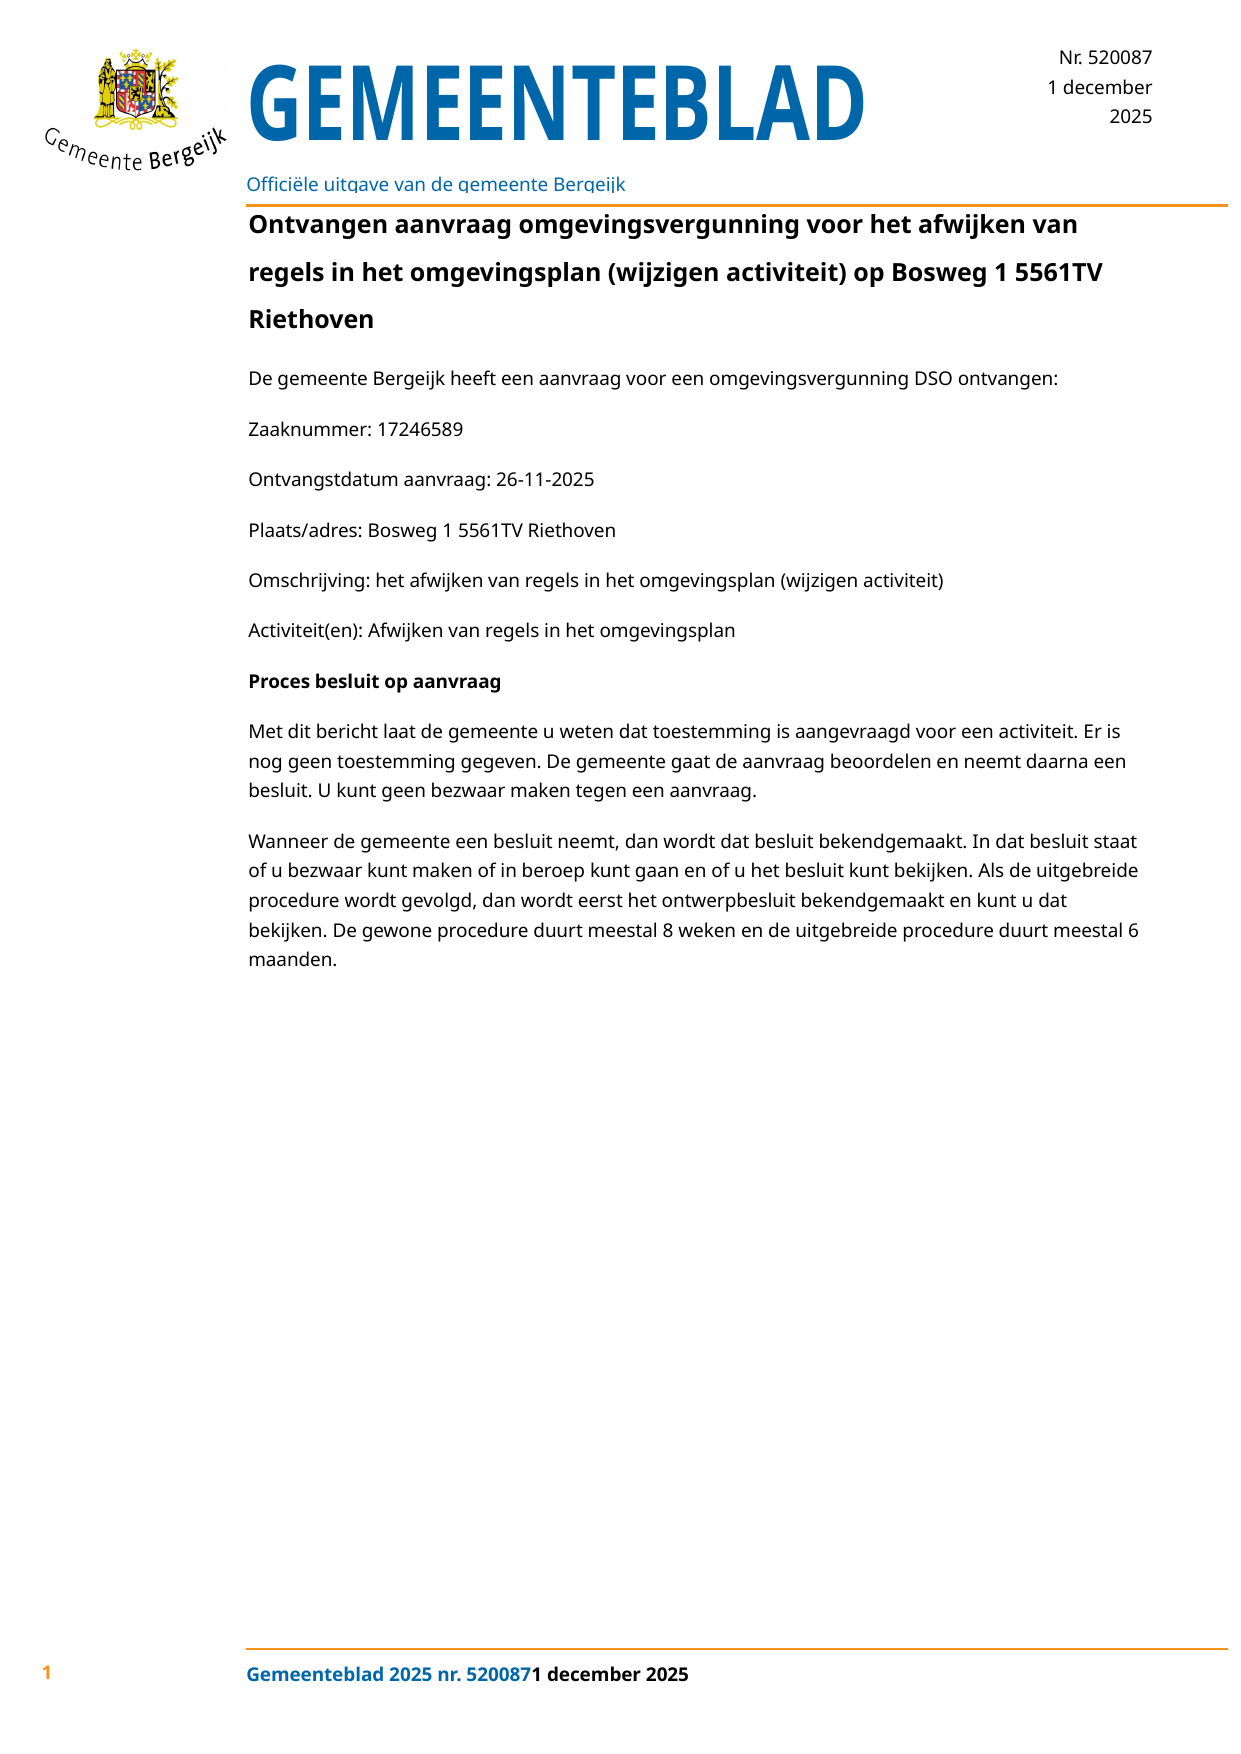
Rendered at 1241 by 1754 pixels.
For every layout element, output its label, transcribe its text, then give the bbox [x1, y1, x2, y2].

text Plaats/adres: Bosweg 1 5561TV Riethoven [248, 517, 1152, 542]
picture [41, 47, 231, 172]
text Ontvangstdatum aanvraag: 26-11-2025 [248, 466, 1152, 492]
text Omschrijving: het afwijken van regels in het omgevingsplan (wijzigen activiteit) [248, 567, 1152, 593]
text Wanneer de gemeente een besluit neemt, dan wordt dat besluit bekendgemaakt. In dat besluit staat of u bezwaar kunt maken of in beroep kunt gaan en of u het besluit kunt bekijken. Als de uitgebreide procedure wordt gevolgd, dan wordt eerst het ontwerpbesluit bekendgemaakt en kunt u dat bekijken. De gewone procedure duurt meestal 8 weken en de uitgebreide procedure duurt meestal 6 maanden. [248, 828, 1152, 972]
text Proces besluit op aanvraag [248, 668, 1152, 694]
text De gemeente Bergeijk heeft een aanvraag voor een omgevingsvergunning DSO ontvangen: [248, 366, 1152, 391]
text Met dit bericht laat de gemeente u weten dat toestemming is aangevraagd voor een activiteit. Er is nog geen toestemming gegeven. De gemeente gaat de aanvraag beoordelen en neemt daarna een besluit. U kunt geen bezwaar maken tegen een aanvraag. [248, 718, 1152, 803]
text Activiteit(en): Afwijken van regels in het omgevingsplan [248, 618, 1152, 643]
text Ontvangen aanvraag omgevingsvergunning voor het afwijken van regels in het omgevingsplan (wijzigen activiteit) op Bosweg 1 5561TV Riethoven [248, 207, 1152, 336]
text Zaaknummer: 17246589 [248, 416, 1152, 442]
